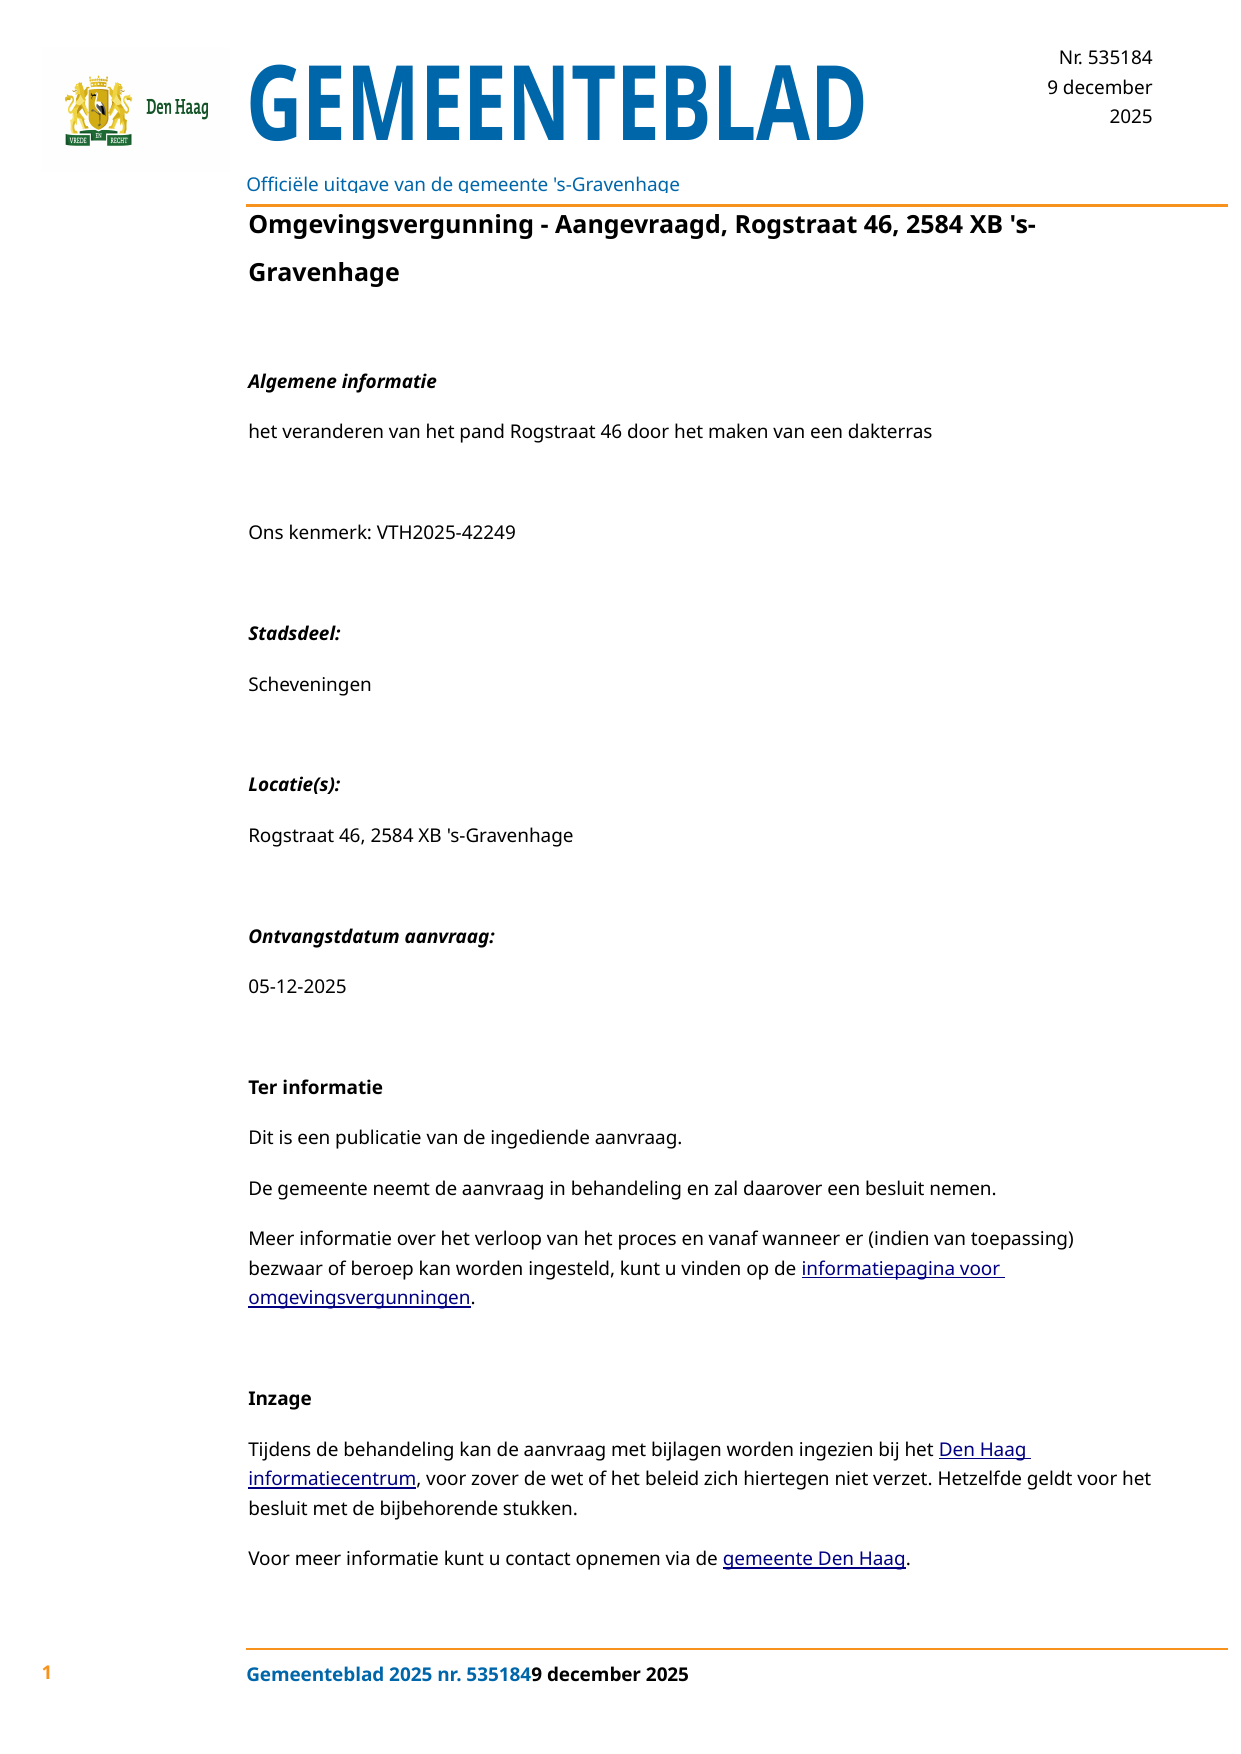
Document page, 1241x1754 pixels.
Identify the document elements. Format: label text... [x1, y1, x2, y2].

text Voor meer informatie kunt u contact opnemen via de gemeente Den Haag. [248, 1545, 1152, 1571]
text Meer informatie over het verloop van het proces en vanaf wanneer er (indien van toepassing) bezwaar of beroep kan worden ingesteld, kunt u vinden op de informatiepagina voor omgevingsvergunningen. [248, 1225, 1152, 1310]
text Algemene informatie [248, 368, 1152, 394]
text Dit is een publicatie van de ingediende aanvraag. [248, 1124, 1152, 1150]
text Omgevingsvergunning - Aangevraagd, Rogstraat 46, 2584 XB 's-Gravenhage [248, 207, 1152, 288]
picture [41, 47, 231, 172]
text Rogstraat 46, 2584 XB 's-Gravenhage [248, 822, 1152, 848]
text Tijdens de behandeling kan de aanvraag met bijlagen worden ingezien bij het Den Haag informatiecentrum, voor zover de wet of het beleid zich hiertegen niet verzet. Hetzelfde geldt voor het besluit met de bijbehorende stukken. [248, 1436, 1152, 1521]
text het veranderen van het pand Rogstraat 46 door het maken van een dakterras [248, 419, 1152, 444]
text Locatie(s): [248, 772, 1152, 797]
text Stadsdeel: [248, 620, 1152, 646]
text Scheveningen [248, 671, 1152, 697]
text Ontvangstdatum aanvraag: [248, 923, 1152, 949]
text Inzage [248, 1385, 1152, 1411]
text De gemeente neemt de aanvraag in behandeling en zal daarover een besluit nemen. [248, 1175, 1152, 1201]
text Ter informatie [248, 1074, 1152, 1100]
text Ons kenmerk: VTH2025-42249 [248, 519, 1152, 545]
text 05-12-2025 [248, 973, 1152, 999]
